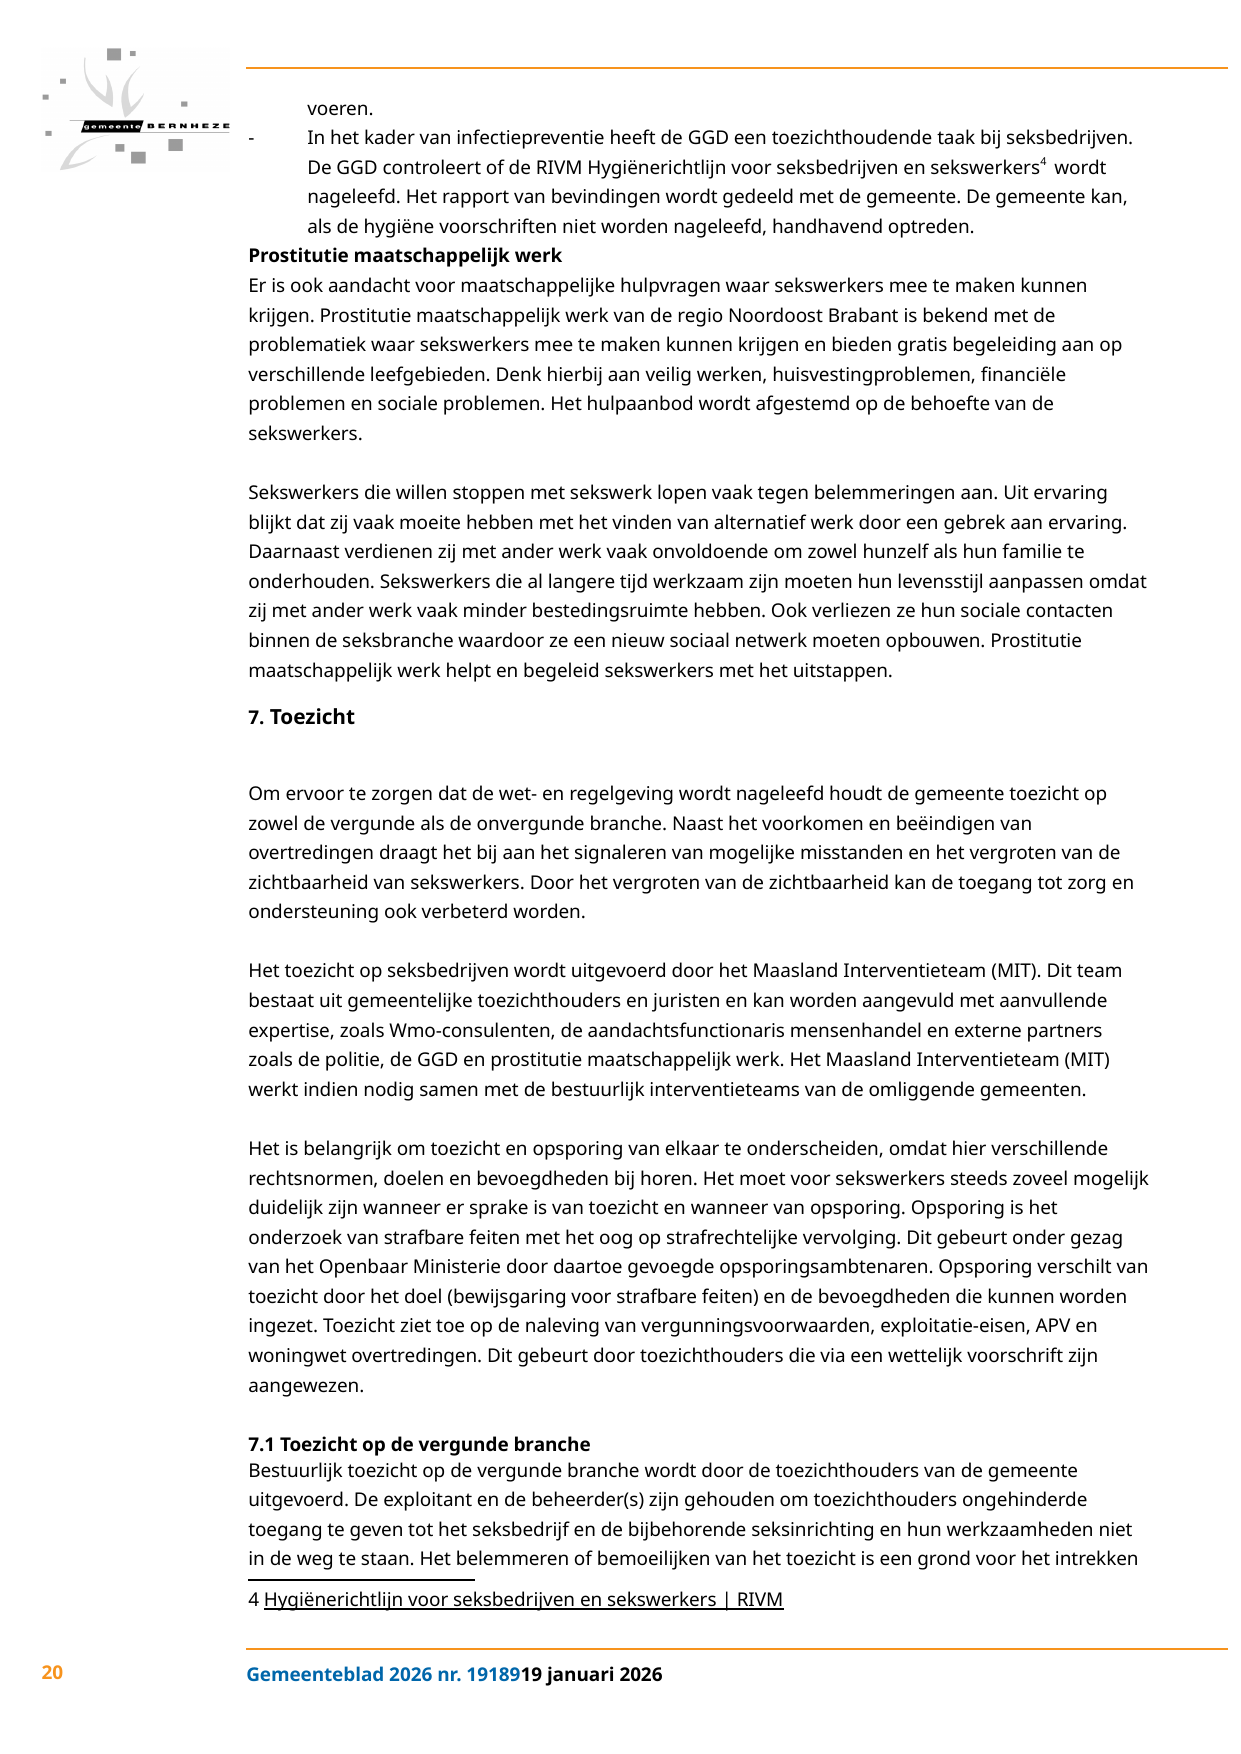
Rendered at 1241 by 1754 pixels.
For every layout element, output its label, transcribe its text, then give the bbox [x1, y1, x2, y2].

text 7.1 Toezicht op de vergunde branche [248, 1431, 1152, 1457]
list In het kader van infectiepreventie heeft de GGD een toezichthoudende taak bij seksbedrijven. De GGD controleert of de RIVM Hygiënerichtlijn voor seksbedrijven en sekswerkers wordt nageleefd. Het rapport van bevindingen wordt gedeeld met de gemeente. De gemeente kan, als de hygiëne voorschriften niet worden nageleefd, handhavend optreden. [248, 124, 1152, 239]
text Sekswerkers die willen stoppen met sekswerk lopen vaak tegen belemmeringen aan. Uit ervaring blijkt dat zij vaak moeite hebben met het vinden van alternatief werk door een gebrek aan ervaring. Daarnaast verdienen zij met ander werk vaak onvoldoende om zowel hunzelf als hun familie te onderhouden. Sekswerkers die al langere tijd werkzaam zijn moeten hun levensstijl aanpassen omdat zij met ander werk vaak minder bestedingsruimte hebben. Ook verliezen ze hun sociale contacten binnen de seksbranche waardoor ze een nieuw sociaal netwerk moeten opbouwen. Prostitutie maatschappelijk werk helpt en begeleid sekswerkers met het uitstappen. [248, 479, 1152, 683]
picture [41, 47, 231, 172]
text Prostitutie maatschappelijk werk [248, 243, 1152, 268]
text Om ervoor te zorgen dat de wet- en regelgeving wordt nageleefd houdt de gemeente toezicht op zowel de vergunde als de onvergunde branche. Naast het voorkomen en beëindigen van overtredingen draagt het bij aan het signaleren van mogelijke misstanden en het vergroten van de zichtbaarheid van sekswerkers. Door het vergroten van de zichtbaarheid kan de toegang tot zorg en ondersteuning ook verbeterd worden. [248, 780, 1152, 924]
text Het is belangrijk om toezicht en opsporing van elkaar te onderscheiden, omdat hier verschillende rechtsnormen, doelen en bevoegdheden bij horen. Het moet voor sekswerkers steeds zoveel mogelijk duidelijk zijn wanneer er sprake is van toezicht en wanneer van opsporing. Opsporing is het onderzoek van strafbare feiten met het oog op strafrechtelijke vervolging. Dit gebeurt onder gezag van het Openbaar Ministerie door daartoe gevoegde opsporingsambtenaren. Opsporing verschilt van toezicht door het doel (bewijsgaring voor strafbare feiten) en de bevoegdheden die kunnen worden ingezet. Toezicht ziet toe op de naleving van vergunningsvoorwaarden, exploitatie-eisen, APV en woningwet overtredingen. Dit gebeurt door toezichthouders die via een wettelijk voorschrift zijn aangewezen. [248, 1135, 1152, 1398]
text Er is ook aandacht voor maatschappelijke hulpvragen waar sekswerkers mee te maken kunnen krijgen. Prostitutie maatschappelijk werk van de regio Noordoost Brabant is bekend met de problematiek waar sekswerkers mee te maken kunnen krijgen en bieden gratis begeleiding aan op verschillende leefgebieden. Denk hierbij aan veilig werken, huisvestingproblemen, financiële problemen en sociale problemen. Het hulpaanbod wordt afgestemd op de behoefte van de sekswerkers. [248, 272, 1152, 446]
list Hygiënerichtlijn voor seksbedrijven en sekswerkers | RIVM [248, 1586, 1152, 1612]
text Het toezicht op seksbedrijven wordt uitgevoerd door het Maasland Interventieteam (MIT). Dit team bestaat uit gemeentelijke toezichthouders en juristen en kan worden aangevuld met aanvullende expertise, zoals Wmo-consulenten, de aandachtsfunctionaris mensenhandel en externe partners zoals de politie, de GGD en prostitutie maatschappelijk werk. Het Maasland Interventieteam (MIT) werkt indien nodig samen met de bestuurlijk interventieteams van de omliggende gemeenten. [248, 958, 1152, 1102]
list voeren. [248, 95, 1152, 121]
text Bestuurlijk toezicht op de vergunde branche wordt door de toezichthouders van de gemeente uitgevoerd. De exploitant en de beheerder(s) zijn gehouden om toezichthouders ongehinderde toegang te geven tot het seksbedrijf en de bijbehorende seksinrichting en hun werkzaamheden niet in de weg te staan. Het belemmeren of bemoeilijken van het toezicht is een grond voor het intrekken [248, 1457, 1152, 1571]
text 7. Toezicht [248, 702, 1152, 731]
